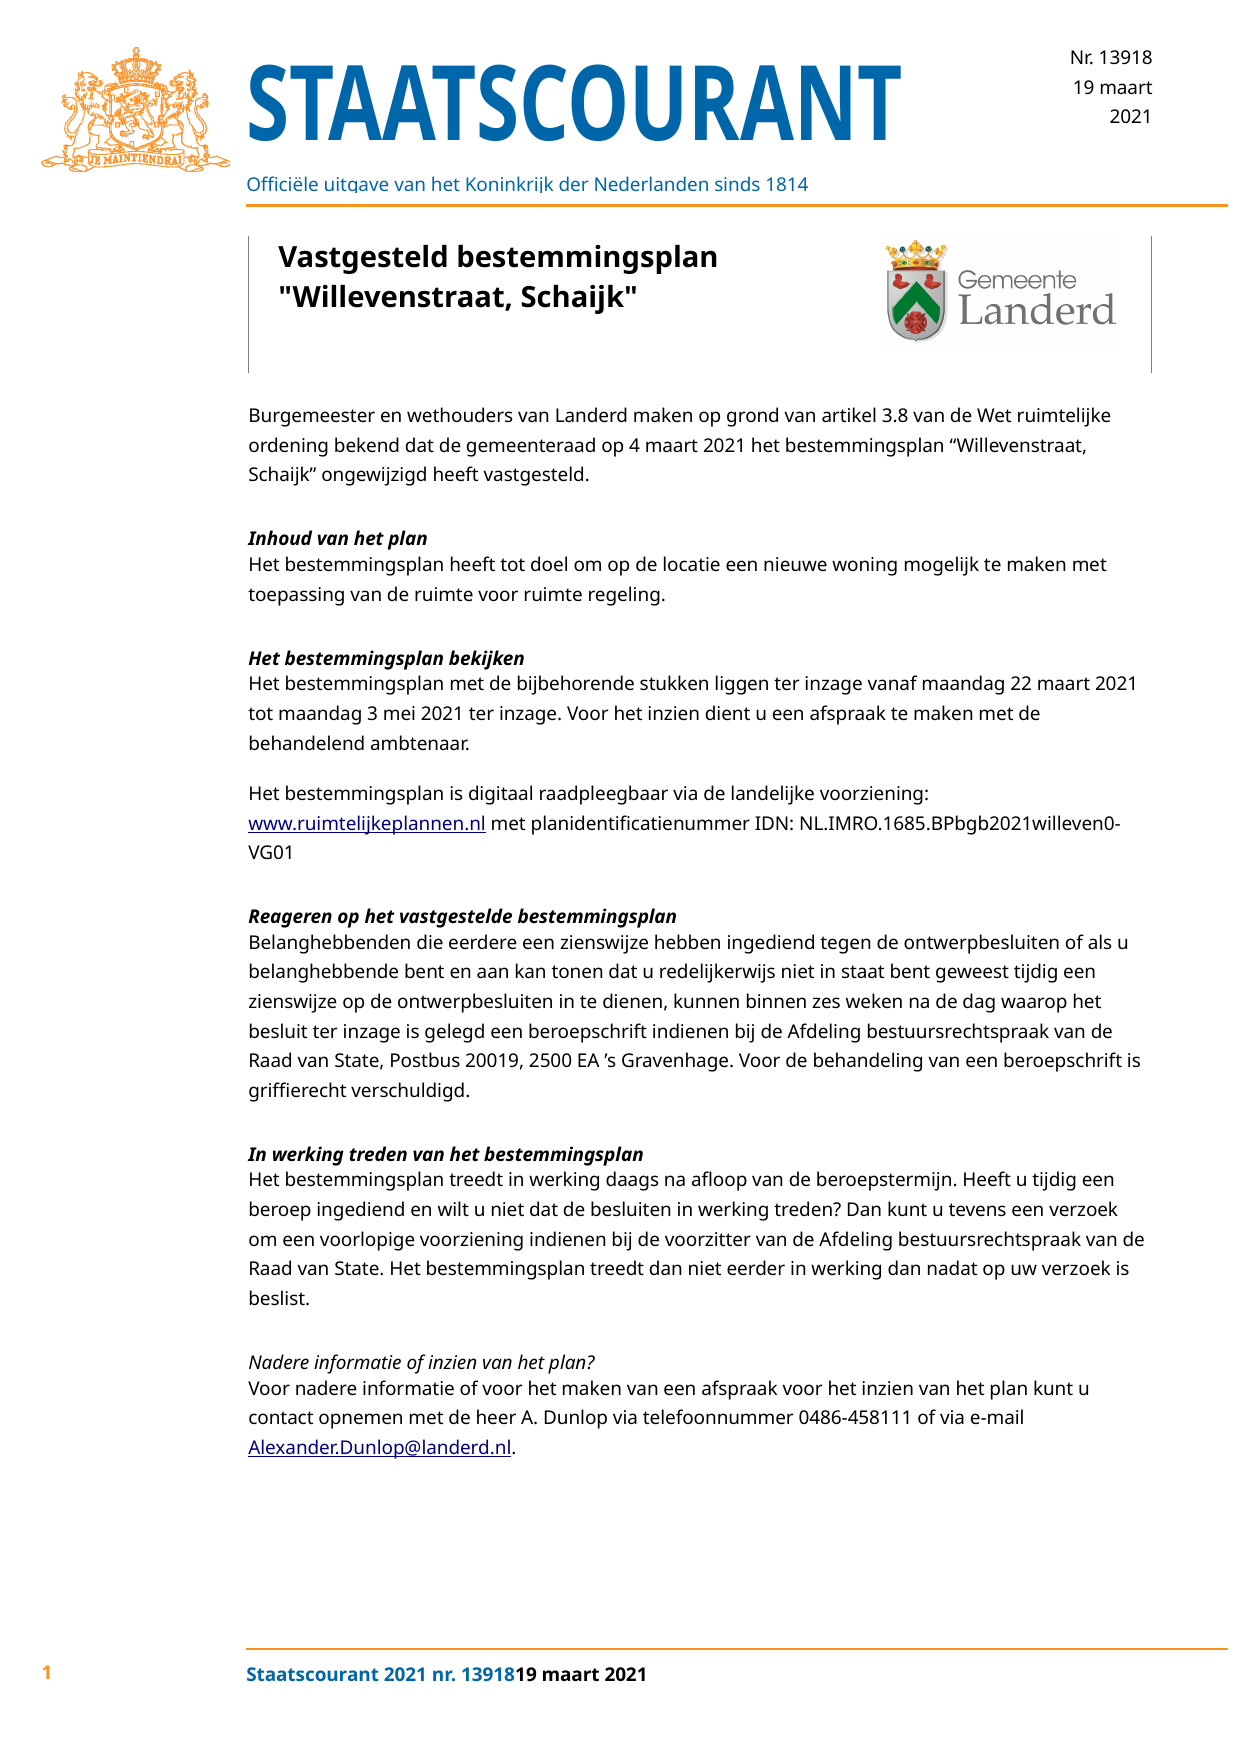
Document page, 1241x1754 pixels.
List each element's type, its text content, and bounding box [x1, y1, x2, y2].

picture [882, 236, 1119, 348]
text Reageren op het vastgestelde bestemmingsplan [248, 903, 1152, 929]
picture [41, 47, 231, 172]
text Belanghebbenden die eerdere een zienswijze hebben ingediend tegen de ontwerpbesluiten of als u belanghebbende bent en aan kan tonen dat u redelijkerwijs niet in staat bent geweest tijdig een zienswijze op de ontwerpbesluiten in te dienen, kunnen binnen zes weken na de dag waarop het besluit ter inzage is gelegd een beroepschrift indienen bij de Afdeling bestuursrechtspraak van de Raad van State, Postbus 20019, 2500 EA ’s Gravenhage. Voor de behandeling van een beroepschrift is griffierecht verschuldigd. [248, 929, 1152, 1103]
text In werking treden van het bestemmingsplan [248, 1141, 1152, 1167]
text Burgemeester en wethouders van Landerd maken op grond van artikel 3.8 van de Wet ruimtelijke ordening bekend dat de gemeenteraad op 4 maart 2021 het bestemmingsplan “Willevenstraat, Schaijk” ongewijzigd heeft vastgesteld. [248, 402, 1152, 487]
table_header [850, 236, 1151, 373]
text Het bestemmingsplan bekijken [248, 645, 1152, 671]
text Inhoud van het plan [248, 526, 1152, 551]
text Het bestemmingsplan met de bijbehorende stukken liggen ter inzage vanaf maandag 22 maart 2021 tot maandag 3 mei 2021 ter inzage. Voor het inzien dient u een afspraak te maken met de behandelend ambtenaar. [248, 671, 1152, 756]
text Het bestemmingsplan heeft tot doel om op de locatie een nieuwe woning mogelijk te maken met toepassing van de ruimte voor ruimte regeling. [248, 551, 1152, 607]
text Nadere informatie of inzien van het plan? [248, 1349, 1152, 1375]
table_header Vastgesteld bestemmingsplan "Willevenstraat, Schaijk" [249, 236, 850, 373]
text Het bestemmingsplan is digitaal raadpleegbaar via de landelijke voorziening: www.ruimtelijkeplannen.nl met planidentificatienummer IDN: NL.IMRO.1685.BPbgb2021willeven0-VG01 [248, 780, 1152, 865]
text Het bestemmingsplan treedt in werking daags na afloop van de beroepstermijn. Heeft u tijdig een beroep ingediend en wilt u niet dat de besluiten in werking treden? Dan kunt u tevens een verzoek om een voorlopige voorziening indienen bij de voorzitter van de Afdeling bestuursrechtspraak van de Raad van State. Het bestemmingsplan treedt dan niet eerder in werking dan nadat op uw verzoek is beslist. [248, 1167, 1152, 1311]
text Voor nadere informatie of voor het maken van een afspraak voor het inzien van het plan kunt u contact opnemen met de heer A. Dunlop via telefoonnummer 0486-458111 of via e-mail Alexander.Dunlop@landerd.nl. [248, 1375, 1152, 1459]
